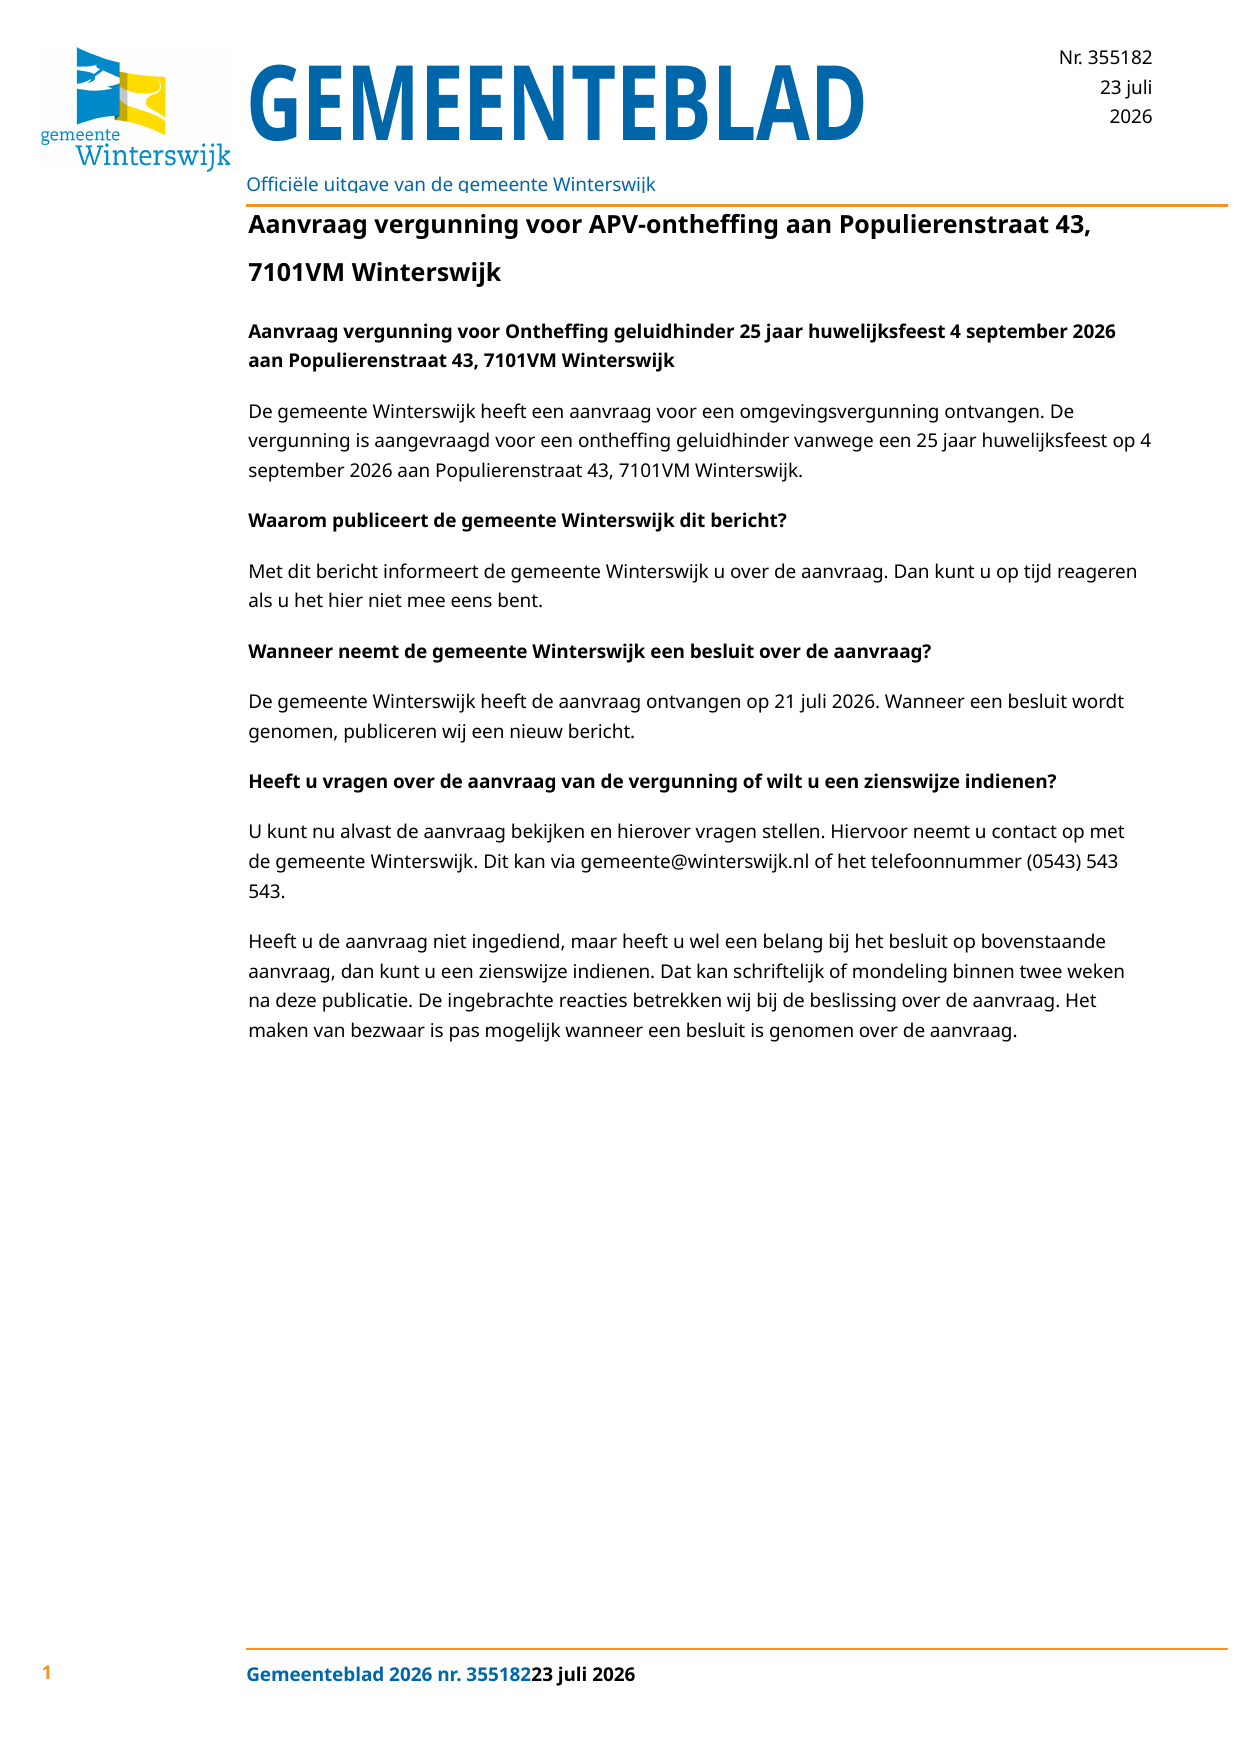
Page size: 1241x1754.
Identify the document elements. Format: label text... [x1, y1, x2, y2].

text Aanvraag vergunning voor Ontheffing geluidhinder 25 jaar huwelijksfeest 4 september 2026 aan Populierenstraat 43, 7101VM Winterswijk [248, 318, 1152, 373]
text Waarom publiceert de gemeente Winterswijk dit bericht? [248, 507, 1152, 533]
picture [41, 47, 231, 172]
text Aanvraag vergunning voor APV-ontheffing aan Populierenstraat 43, 7101VM Winterswijk [248, 207, 1152, 288]
text Heeft u de aanvraag niet ingediend, maar heeft u wel een belang bij het besluit op bovenstaande aanvraag, dan kunt u een zienswijze indienen. Dat kan schriftelijk of mondeling binnen twee weken na deze publicatie. De ingebrachte reacties betrekken wij bij de beslissing over de aanvraag. Het maken van bezwaar is pas mogelijk wanneer een besluit is genomen over de aanvraag. [248, 928, 1152, 1043]
text Wanneer neemt de gemeente Winterswijk een besluit over de aanvraag? [248, 638, 1152, 664]
text Met dit bericht informeert de gemeente Winterswijk u over de aanvraag. Dan kunt u op tijd reageren als u het hier niet mee eens bent. [248, 558, 1152, 613]
text De gemeente Winterswijk heeft de aanvraag ontvangen op 21 juli 2026. Wanneer een besluit wordt genomen, publiceren wij een nieuw bericht. [248, 688, 1152, 744]
picture [225, 153, 231, 162]
text U kunt nu alvast de aanvraag bekijken en hierover vragen stellen. Hiervoor neemt u contact op met de gemeente Winterswijk. Dit kan via gemeente@winterswijk.nl of het telefoonnummer (0543) 543 543. [248, 819, 1152, 904]
text Heeft u vragen over de aanvraag van de vergunning of wilt u een zienswijze indienen? [248, 768, 1152, 794]
text De gemeente Winterswijk heeft een aanvraag voor een omgevingsvergunning ontvangen. De vergunning is aangevraagd voor een ontheffing geluidhinder vanwege een 25 jaar huwelijksfeest op 4 september 2026 aan Populierenstraat 43, 7101VM Winterswijk. [248, 398, 1152, 483]
